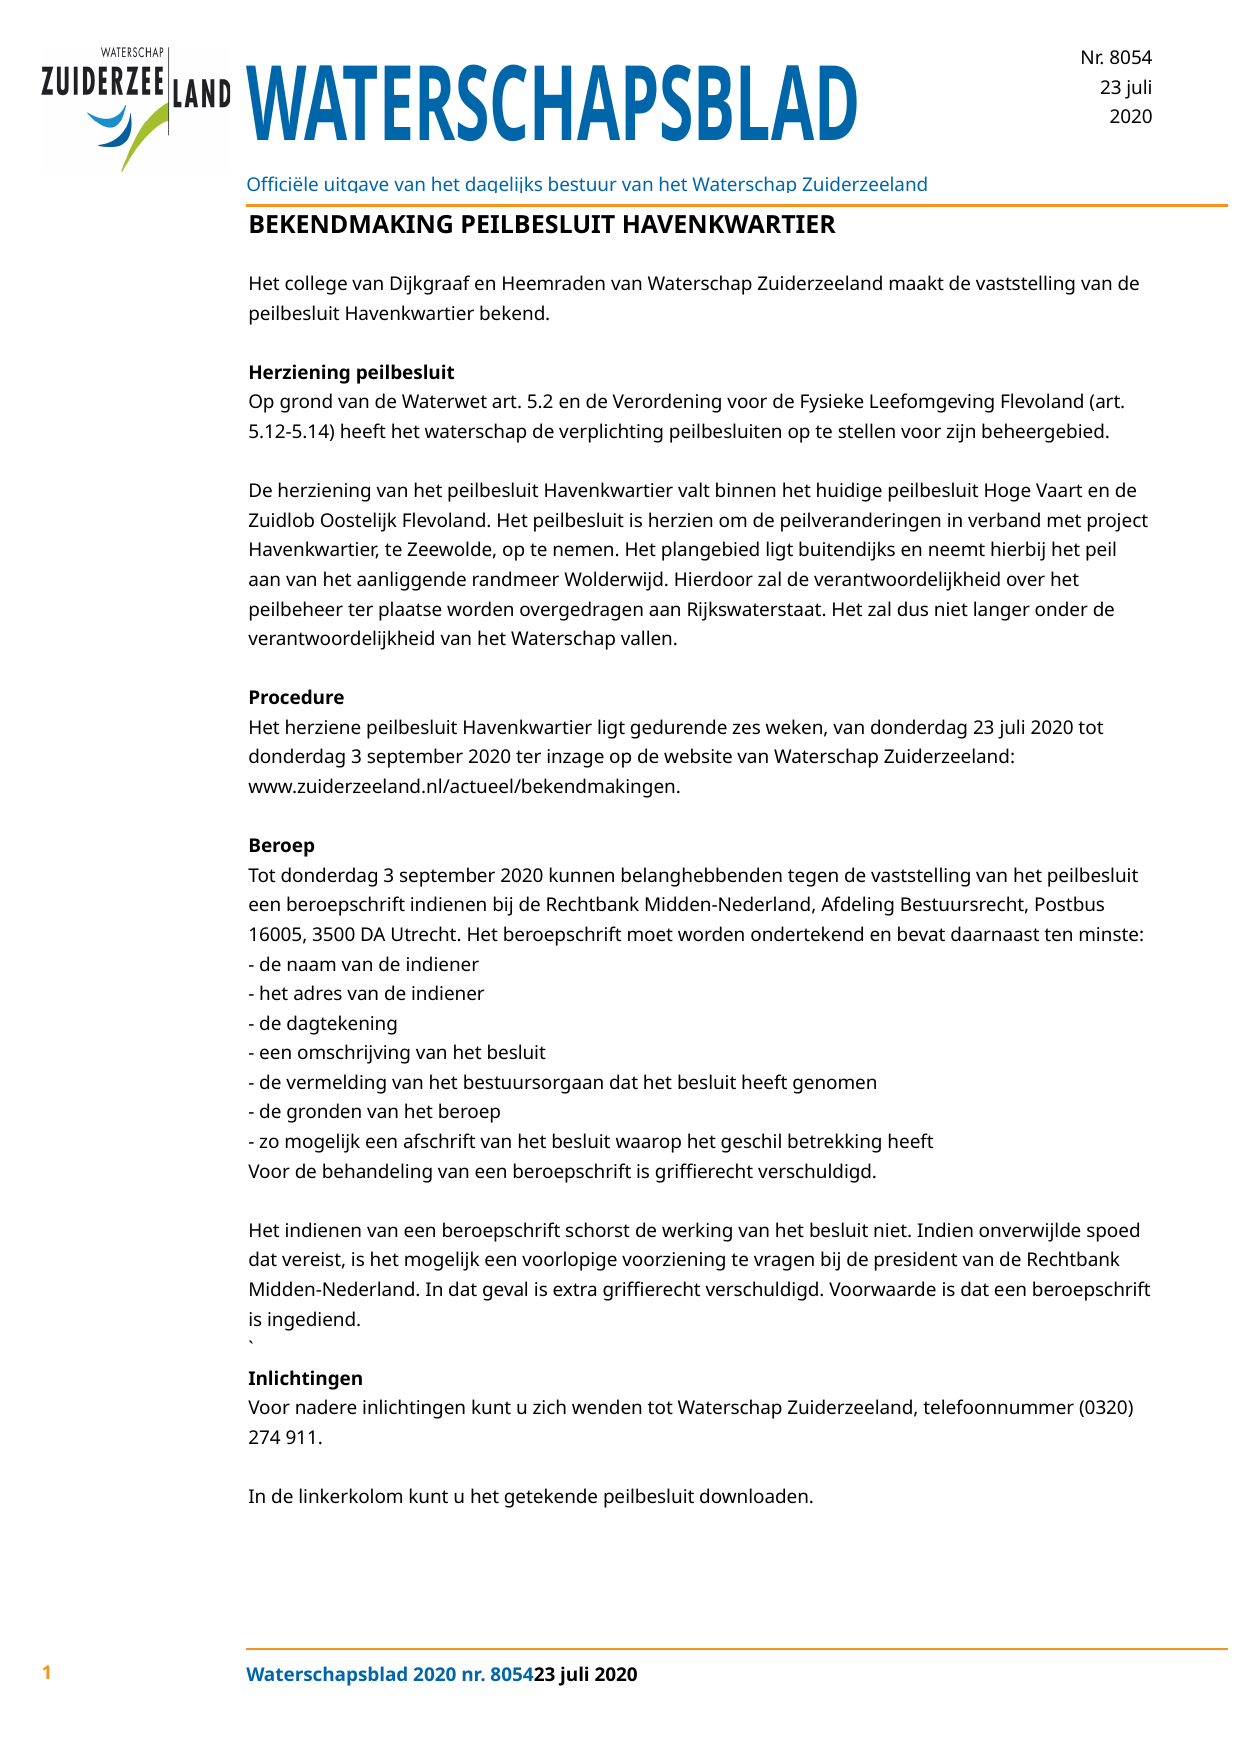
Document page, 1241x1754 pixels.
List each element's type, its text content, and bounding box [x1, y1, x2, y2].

text De herziening van het peilbesluit Havenkwartier valt binnen het huidige peilbesluit Hoge Vaart en de Zuidlob Oostelijk Flevoland. Het peilbesluit is herzien om de peilveranderingen in verband met project Havenkwartier, te Zeewolde, op te nemen. Het plangebied ligt buitendijks en neemt hierbij het peil aan van het aanliggende randmeer Wolderwijd. Hierdoor zal de verantwoordelijkheid over het peilbeheer ter plaatse worden overgedragen aan Rijkswaterstaat. Het zal dus niet langer onder de verantwoordelijkheid van het Waterschap vallen. [248, 477, 1152, 651]
text - zo mogelijk een afschrift van het besluit waarop het geschil betrekking heeft [248, 1128, 1152, 1154]
text Het herziene peilbesluit Havenkwartier ligt gedurende zes weken, van donderdag 23 juli 2020 tot donderdag 3 september 2020 ter inzage op de website van Waterschap Zuiderzeeland: www.zuiderzeeland.nl/actueel/bekendmakingen. [248, 714, 1152, 799]
text - het adres van de indiener [248, 980, 1152, 1006]
text Voor de behandeling van een beroepschrift is griffierecht verschuldigd. [248, 1158, 1152, 1183]
text - de dagtekening [248, 1010, 1152, 1036]
text Het college van Dijkgraaf en Heemraden van Waterschap Zuiderzeeland maakt de vaststelling van de peilbesluit Havenkwartier bekend. [248, 270, 1152, 326]
text - de gronden van het beroep [248, 1099, 1152, 1124]
text ` [248, 1335, 1152, 1361]
text Beroep [248, 832, 1152, 858]
picture [41, 47, 231, 172]
text Inlichtingen [248, 1365, 1152, 1391]
text Herziening peilbesluit [248, 359, 1152, 385]
text Op grond van de Waterwet art. 5.2 en de Verordening voor de Fysieke Leefomgeving Flevoland (art. 5.12-5.14) heeft het waterschap de verplichting peilbesluiten op te stellen voor zijn beheergebied. [248, 389, 1152, 444]
text BEKENDMAKING PEILBESLUIT HAVENKWARTIER [248, 207, 1152, 241]
text - de vermelding van het bestuursorgaan dat het besluit heeft genomen [248, 1069, 1152, 1095]
text Procedure [248, 684, 1152, 710]
text Voor nadere inlichtingen kunt u zich wenden tot Waterschap Zuiderzeeland, telefoonnummer (0320) 274 911. [248, 1394, 1152, 1450]
text Het indienen van een beroepschrift schorst de werking van het besluit niet. Indien onverwijlde spoed dat vereist, is het mogelijk een voorlopige voorziening te vragen bij de president van de Rechtbank Midden-Nederland. In dat geval is extra griffierecht verschuldigd. Voorwaarde is dat een beroepschrift is ingediend. [248, 1217, 1152, 1331]
text In de linkerkolom kunt u het getekende peilbesluit downloaden. [248, 1483, 1152, 1509]
text - de naam van de indiener [248, 951, 1152, 976]
text Tot donderdag 3 september 2020 kunnen belanghebbenden tegen de vaststelling van het peilbesluit een beroepschrift indienen bij de Rechtbank Midden-Nederland, Afdeling Bestuursrecht, Postbus 16005, 3500 DA Utrecht. Het beroepschrift moet worden ondertekend en bevat daarnaast ten minste: [248, 862, 1152, 947]
text - een omschrijving van het besluit [248, 1039, 1152, 1065]
